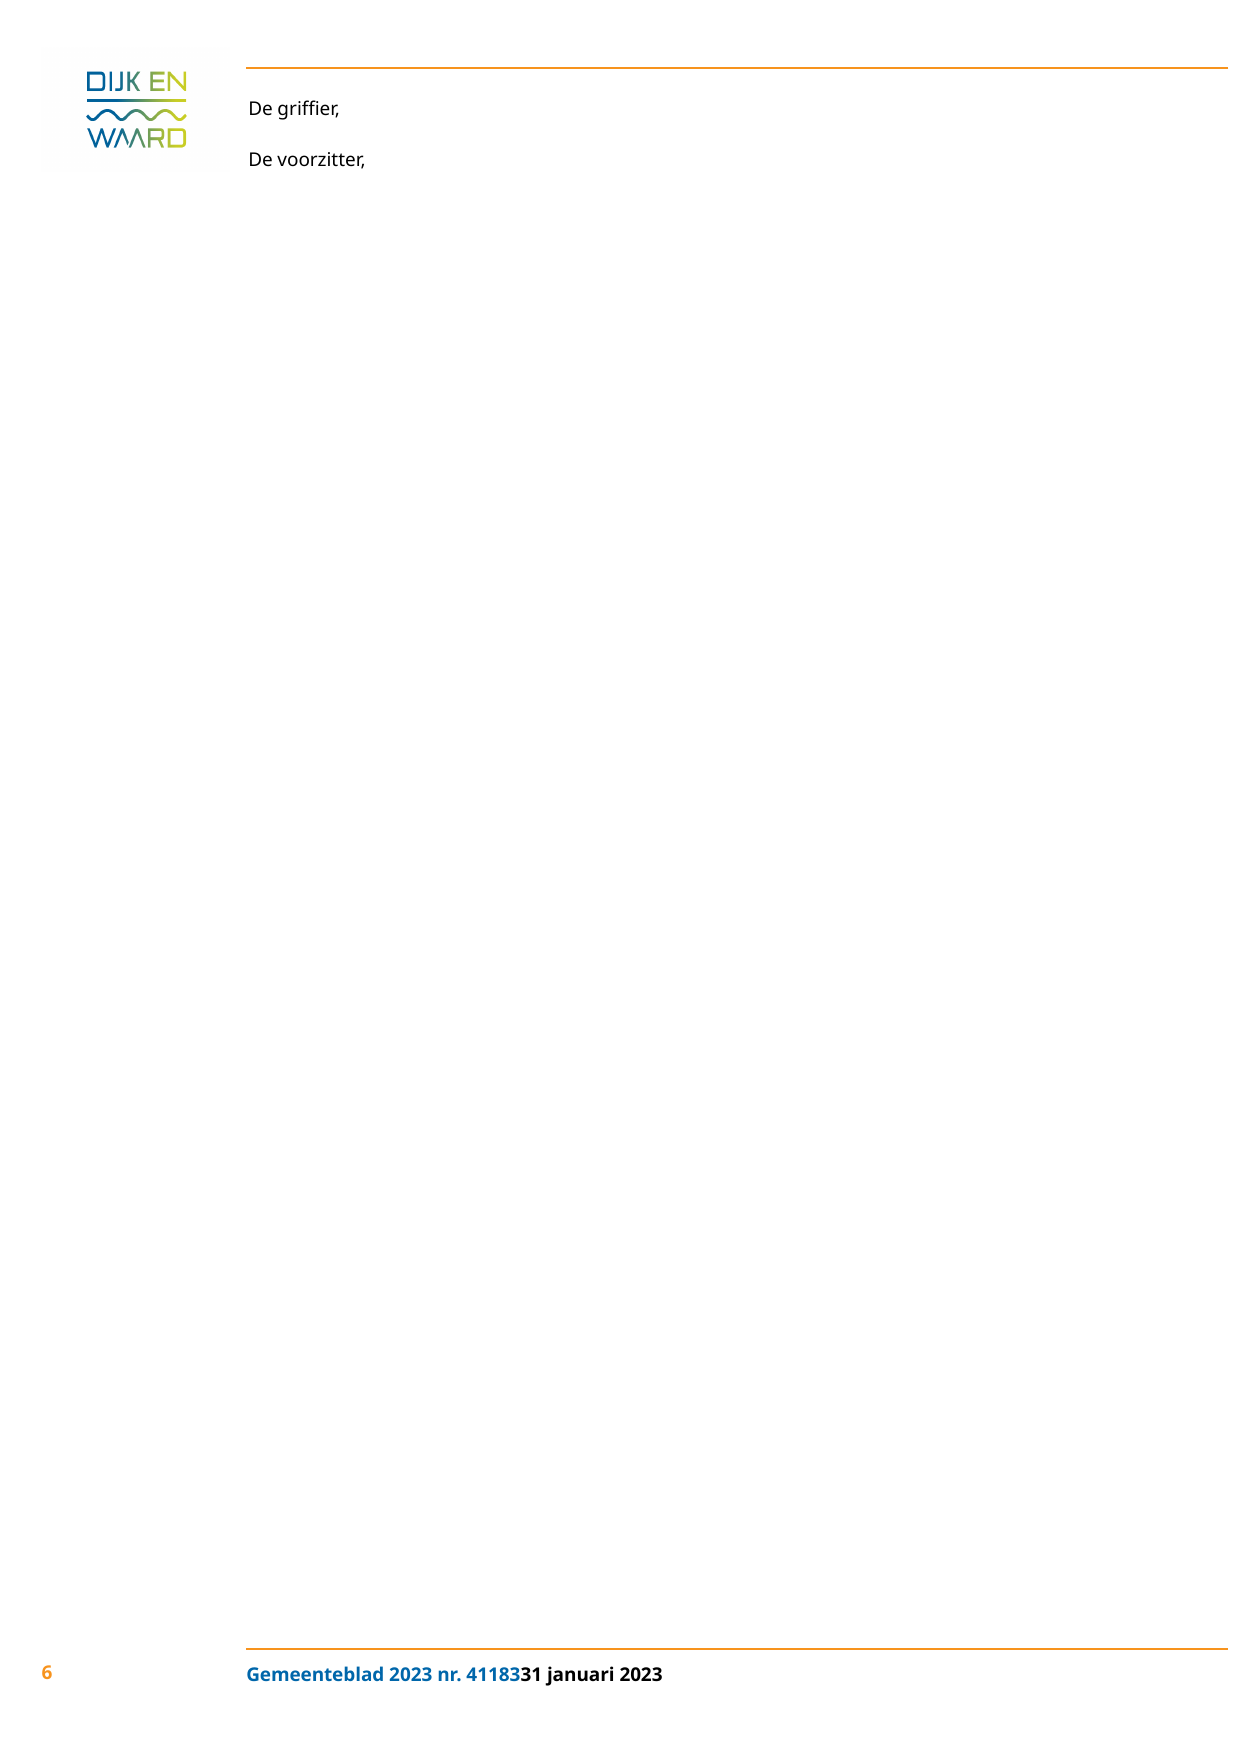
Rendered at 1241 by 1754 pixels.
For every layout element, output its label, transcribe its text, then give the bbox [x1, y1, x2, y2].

picture [41, 47, 231, 172]
text De griffier, [248, 95, 1152, 121]
text De voorzitter, [248, 146, 1152, 172]
